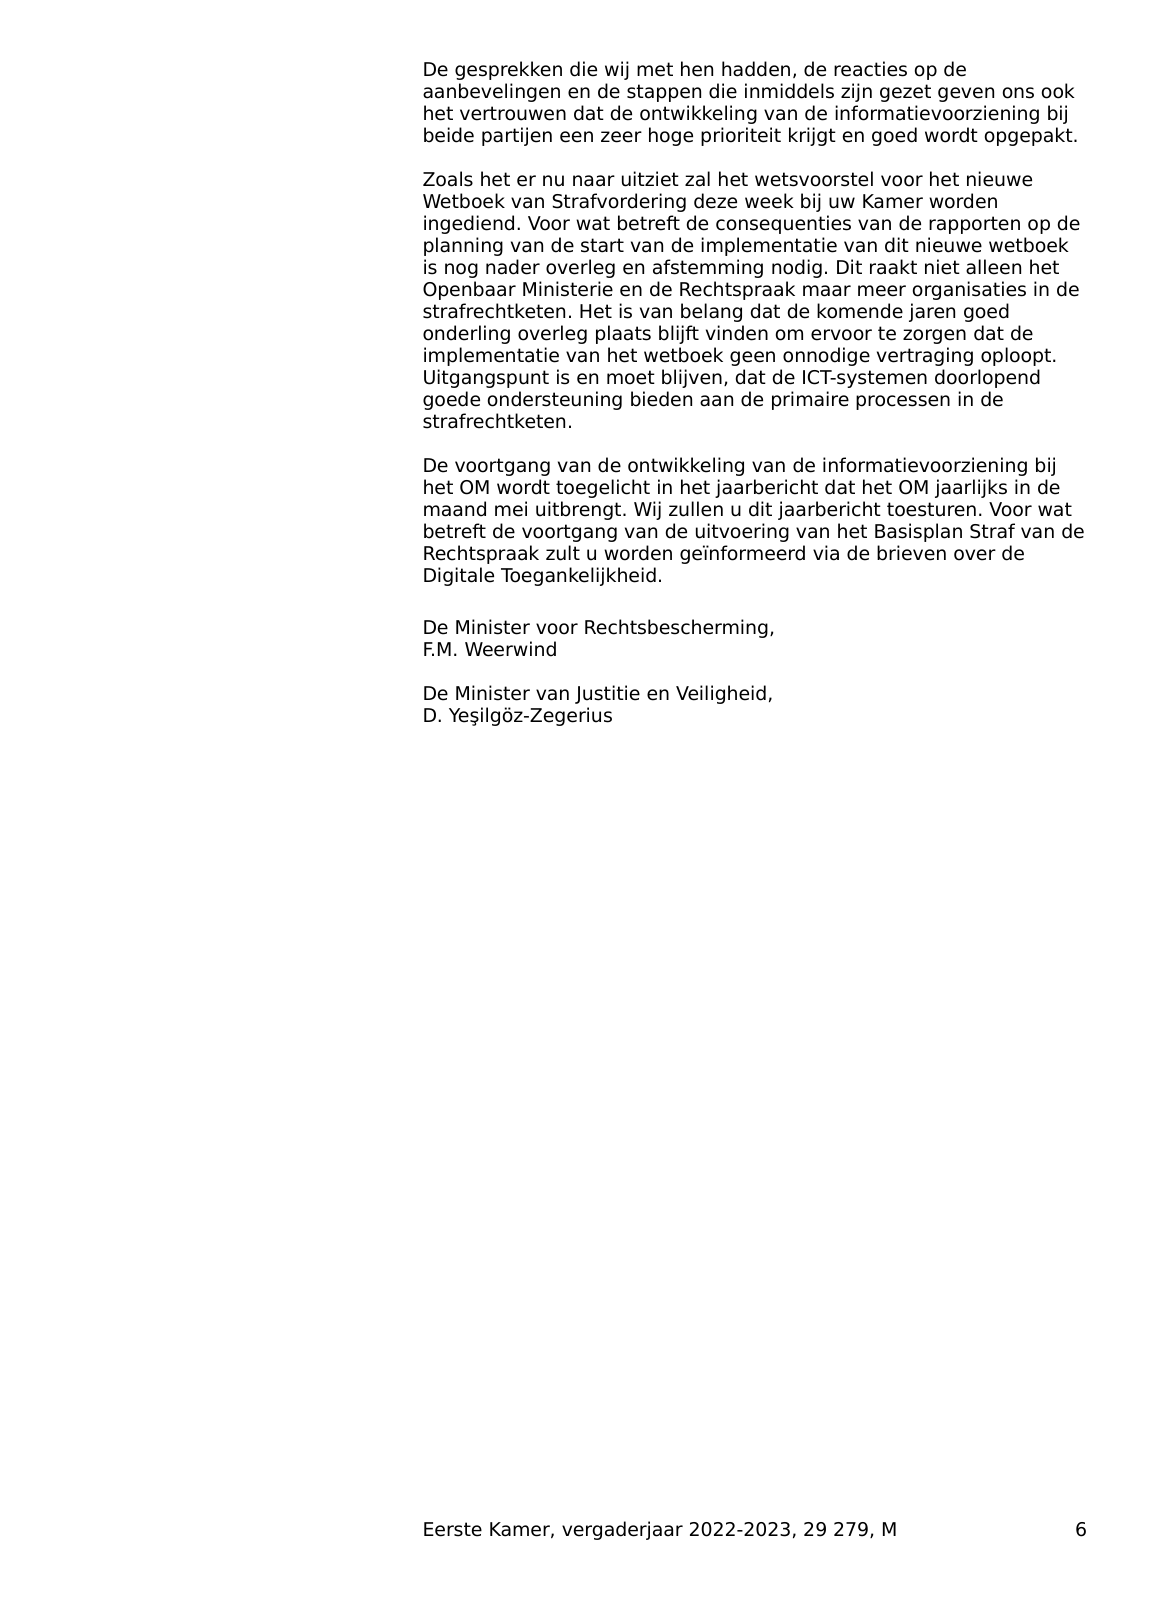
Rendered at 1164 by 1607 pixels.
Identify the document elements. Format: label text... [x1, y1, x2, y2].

text De gesprekken die wij met hen hadden, de reacties op de aanbevelingen en de stappen die inmiddels zijn gezet geven ons ook het vertrouwen dat de ontwikkeling van de informatievoorziening bij beide partijen een zeer hoge prioriteit krijgt en goed wordt opgepakt. [422, 59, 1087, 147]
text De Minister van Justitie en Veiligheid, D. Yeşilgöz-Zegerius [422, 683, 1087, 727]
text Zoals het er nu naar uitziet zal het wetsvoorstel voor het nieuwe Wetboek van Strafvordering deze week bij uw Kamer worden ingediend. Voor wat betreft de consequenties van de rapporten op de planning van de start van de implementatie van dit nieuwe wetboek is nog nader overleg en afstemming nodig. Dit raakt niet alleen het Openbaar Ministerie en de Rechtspraak maar meer organisaties in de strafrechtketen. Het is van belang dat de komende jaren goed onderling overleg plaats blijft vinden om ervoor te zorgen dat de implementatie van het wetboek geen onnodige vertraging oploopt. [422, 169, 1087, 367]
text Uitgangspunt is en moet blijven, dat de ICT-systemen doorlopend goede ondersteuning bieden aan de primaire processen in de strafrechtketen. [422, 367, 1087, 433]
text De voortgang van de ontwikkeling van de informatievoorziening bij het OM wordt toegelicht in het jaarbericht dat het OM jaarlijks in de maand mei uitbrengt. Wij zullen u dit jaarbericht toesturen. Voor wat betreft de voortgang van de uitvoering van het Basisplan Straf van de Rechtspraak zult u worden geïnformeerd via de brieven over de Digitale Toegankelijkheid. [422, 455, 1087, 587]
text De Minister voor Rechtsbescherming, F.M. Weerwind [422, 617, 1087, 661]
